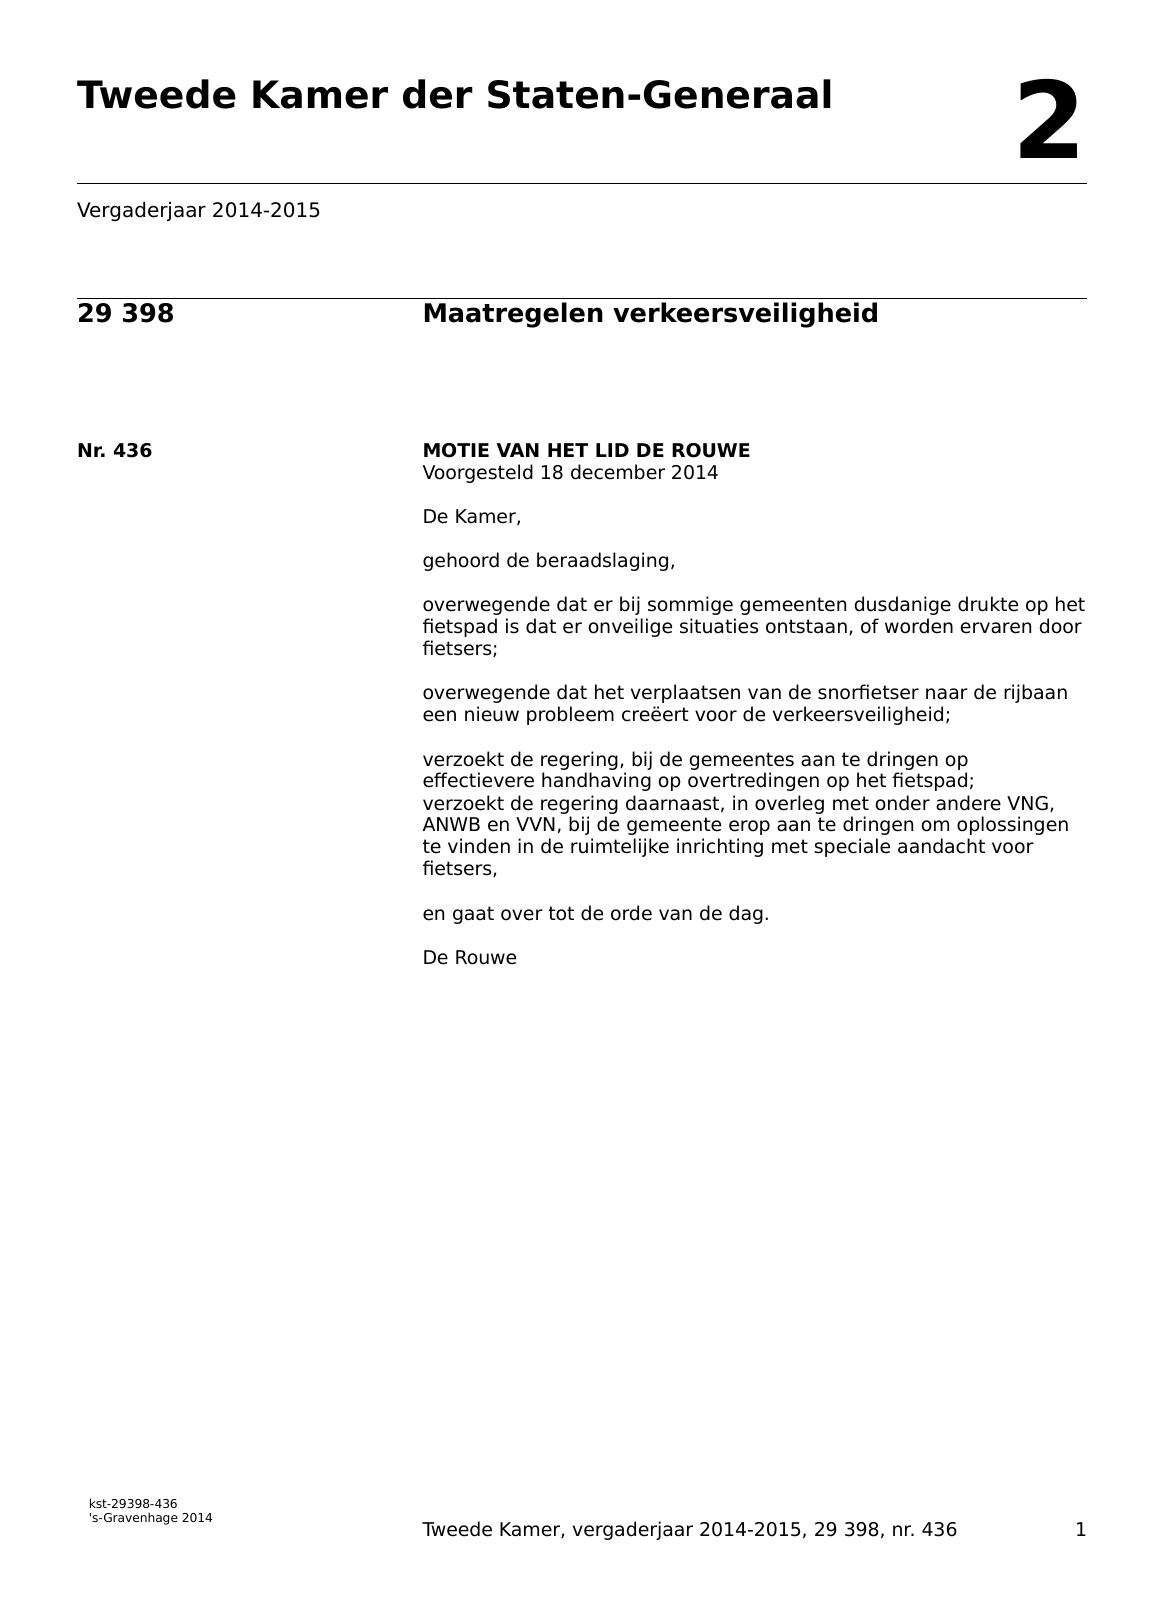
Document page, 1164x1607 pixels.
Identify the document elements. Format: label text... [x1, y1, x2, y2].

text 's-Gravenhage 2014 [88, 1511, 323, 1525]
text verzoekt de regering, bij de gemeentes aan te dringen op effectievere handhaving op overtredingen op het fietspad; [422, 748, 1087, 792]
table_header 2 [886, 59, 1087, 183]
text overwegende dat er bij sommige gemeenten dusdanige drukte op het fietspad is dat er onveilige situaties ontstaan, of worden ervaren door fietsers; [422, 594, 1087, 660]
subtitle Nr. 436 MOTIE VAN HET LID DE ROUWE [77, 440, 1087, 462]
text overwegende dat het verplaatsen van de snorfietser naar de rijbaan een nieuw probleem creëert voor de verkeersveiligheid; [422, 682, 1087, 726]
text verzoekt de regering daarnaast, in overleg met onder andere VNG, ANWB en VVN, bij de gemeente erop aan te dringen om oplossingen te vinden in de ruimtelijke inrichting met speciale aandacht voor fietsers, [422, 792, 1087, 880]
text De Rouwe [422, 947, 1087, 969]
table_cell Vergaderjaar 2014-2015 [77, 184, 1087, 298]
text en gaat over tot de orde van de dag. [422, 902, 1087, 924]
text De Kamer, [422, 506, 1087, 528]
subtitle 29 398 Maatregelen verkeersveiligheid [77, 299, 1087, 329]
text gehoord de beraadslaging, [422, 550, 1087, 572]
text Voorgesteld 18 december 2014 [422, 462, 1087, 484]
table_header Tweede Kamer der Staten-Generaal [77, 59, 886, 183]
text kst-29398-436 [88, 1497, 323, 1511]
